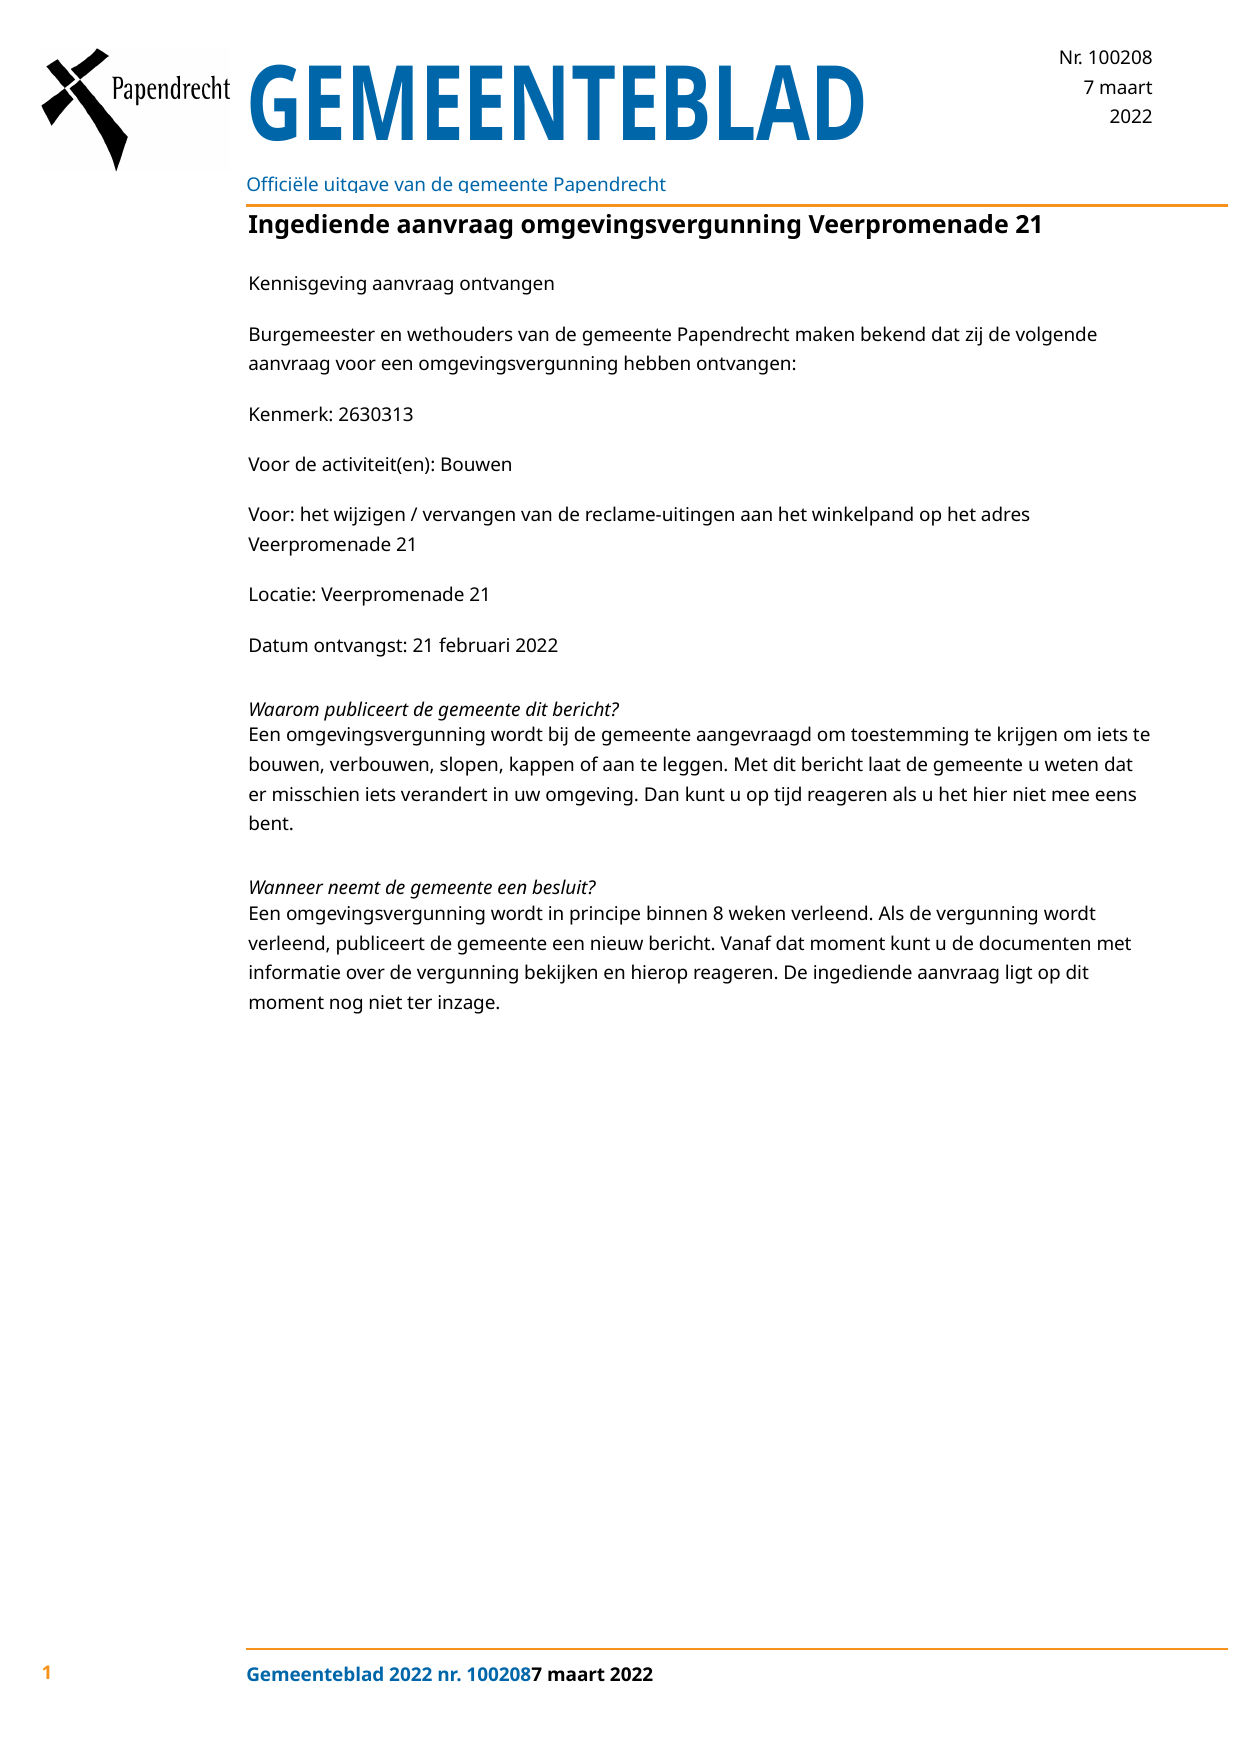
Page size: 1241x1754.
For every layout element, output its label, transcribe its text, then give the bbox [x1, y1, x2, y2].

text Een omgevingsvergunning wordt in principe binnen 8 weken verleend. Als de vergunning wordt verleend, publiceert de gemeente een nieuw bericht. Vanaf dat moment kunt u de documenten met informatie over de vergunning bekijken en hierop reageren. De ingediende aanvraag ligt op dit moment nog niet ter inzage. [248, 900, 1152, 1014]
text Datum ontvangst: 21 februari 2022 [248, 632, 1152, 658]
picture [41, 47, 231, 172]
text Voor de activiteit(en): Bouwen [248, 451, 1152, 477]
text Ingediende aanvraag omgevingsvergunning Veerpromenade 21 [248, 207, 1152, 241]
text Voor: het wijzigen / vervangen van de reclame-uitingen aan het winkelpand op het adres Veerpromenade 21 [248, 502, 1152, 557]
text Locatie: Veerpromenade 21 [248, 582, 1152, 607]
text Burgemeester en wethouders van de gemeente Papendrecht maken bekend dat zij de volgende aanvraag voor een omgevingsvergunning hebben ontvangen: [248, 321, 1152, 376]
text Kennisgeving aanvraag ontvangen [248, 270, 1152, 296]
text Kenmerk: 2630313 [248, 401, 1152, 426]
text Wanneer neemt de gemeente een besluit? [248, 874, 1152, 900]
text Een omgevingsvergunning wordt bij de gemeente aangevraagd om toestemming te krijgen om iets te bouwen, verbouwen, slopen, kappen of aan te leggen. Met dit bericht laat de gemeente u weten dat er misschien iets verandert in uw omgeving. Dan kunt u op tijd reageren als u het hier niet mee eens bent. [248, 722, 1152, 836]
text Waarom publiceert de gemeente dit bericht? [248, 696, 1152, 722]
